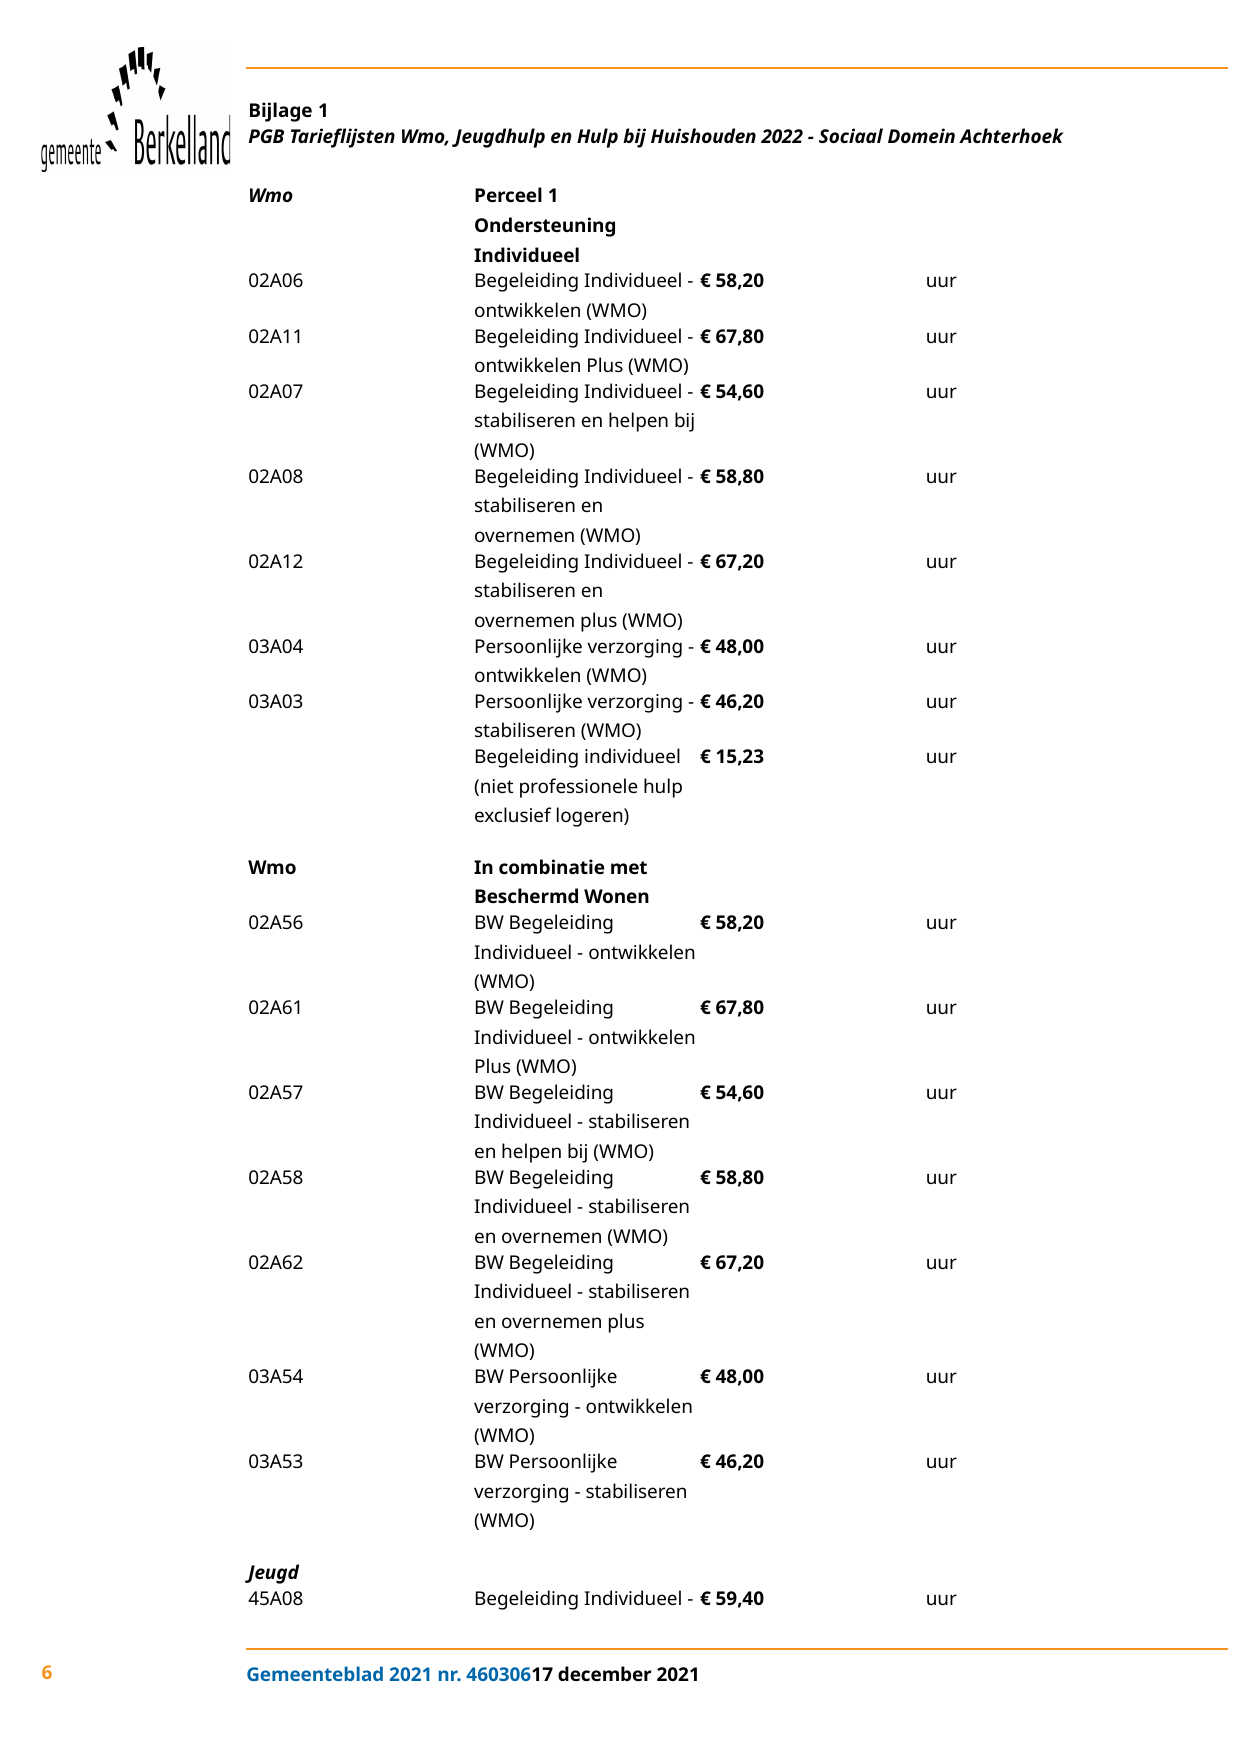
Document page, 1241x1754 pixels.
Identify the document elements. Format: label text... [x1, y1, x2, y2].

table_cell [926, 854, 1152, 909]
table_cell 02A08 [248, 463, 474, 548]
table_cell € 67,20 [700, 548, 926, 633]
table_cell uur [926, 633, 1152, 688]
table_cell Jeugd [248, 1559, 474, 1585]
table_cell € 54,60 [700, 378, 926, 463]
table_cell [474, 1559, 700, 1585]
table_cell [926, 1533, 1152, 1559]
table_cell 03A54 [248, 1364, 474, 1448]
table_header Wmo [248, 183, 474, 267]
picture [41, 47, 231, 172]
table_cell Begeleiding Individueel - ontwikkelen (WMO) [474, 268, 700, 323]
table_cell BW Persoonlijke verzorging - ontwikkelen (WMO) [474, 1364, 700, 1448]
table_cell Persoonlijke verzorging - ontwikkelen (WMO) [474, 633, 700, 688]
table_cell € 67,80 [700, 994, 926, 1079]
table_cell Begeleiding individueel (niet professionele hulp exclusief logeren) [474, 744, 700, 828]
table_cell uur [926, 1079, 1152, 1164]
table_cell uur [926, 378, 1152, 463]
table_cell uur [926, 909, 1152, 994]
table_cell 03A53 [248, 1448, 474, 1533]
table_cell Begeleiding Individueel - stabiliseren en helpen bij (WMO) [474, 378, 700, 463]
table_cell € 58,20 [700, 909, 926, 994]
table_cell 03A03 [248, 688, 474, 743]
table_cell uur [926, 744, 1152, 828]
table_cell uur [926, 548, 1152, 633]
table_header [700, 183, 926, 267]
text Bijlage 1 [248, 95, 1152, 123]
table_cell [248, 1533, 474, 1559]
table_cell [248, 828, 474, 854]
table_cell BW Begeleiding Individueel - stabiliseren en overnemen (WMO) [474, 1164, 700, 1249]
table_cell 02A58 [248, 1164, 474, 1249]
table_header [926, 183, 1152, 267]
table_cell € 15,23 [700, 744, 926, 828]
table_cell uur [926, 1364, 1152, 1448]
table_cell Begeleiding Individueel [474, 1585, 700, 1610]
table_cell BW Begeleiding Individueel - ontwikkelen (WMO) [474, 909, 700, 994]
table_cell In combinatie met Beschermd Wonen [474, 854, 700, 909]
table_cell uur [926, 1585, 1152, 1610]
table_cell [248, 744, 474, 828]
table_cell uur [926, 268, 1152, 323]
table_cell [700, 854, 926, 909]
table_cell 45A08 [248, 1585, 474, 1610]
table_cell uur [926, 1448, 1152, 1533]
table_cell [700, 828, 926, 854]
table_cell [926, 1559, 1152, 1585]
table_cell € 48,00 [700, 633, 926, 688]
table_cell € 46,20 [700, 688, 926, 743]
table_cell € 58,20 [700, 268, 926, 323]
table_cell BW Begeleiding Individueel - stabiliseren en helpen bij (WMO) [474, 1079, 700, 1164]
table_cell uur [926, 323, 1152, 378]
table_cell [700, 1559, 926, 1585]
table_cell uur [926, 688, 1152, 743]
table_cell 02A06 [248, 268, 474, 323]
table_cell Begeleiding Individueel - stabiliseren en overnemen (WMO) [474, 463, 700, 548]
table_cell Persoonlijke verzorging - stabiliseren (WMO) [474, 688, 700, 743]
table_cell uur [926, 1164, 1152, 1249]
table_cell BW Begeleiding Individueel - ontwikkelen Plus (WMO) [474, 994, 700, 1079]
table_cell € 67,80 [700, 323, 926, 378]
table_cell [926, 828, 1152, 854]
table_cell BW Begeleiding Individueel - stabiliseren en overnemen plus (WMO) [474, 1249, 700, 1363]
table_cell € 59,40 [700, 1585, 926, 1610]
table_cell € 54,60 [700, 1079, 926, 1164]
table_cell uur [926, 463, 1152, 548]
table_cell Begeleiding Individueel - stabiliseren en overnemen plus (WMO) [474, 548, 700, 633]
table_cell € 58,80 [700, 463, 926, 548]
table_cell € 67,20 [700, 1249, 926, 1363]
table_cell [474, 828, 700, 854]
table_cell uur [926, 994, 1152, 1079]
table_cell 02A61 [248, 994, 474, 1079]
text PGB Tarieflijsten Wmo, Jeugdhulp en Hulp bij Huishouden 2022 - Sociaal Domein Achterhoek [248, 123, 1152, 149]
table_cell [700, 1533, 926, 1559]
table_cell Begeleiding Individueel - ontwikkelen Plus (WMO) [474, 323, 700, 378]
table_cell 02A11 [248, 323, 474, 378]
table_cell € 46,20 [700, 1448, 926, 1533]
table_cell uur [926, 1249, 1152, 1363]
table_cell 02A57 [248, 1079, 474, 1164]
table_cell 02A56 [248, 909, 474, 994]
table_cell 02A62 [248, 1249, 474, 1363]
table_cell Wmo [248, 854, 474, 909]
table_cell BW Persoonlijke verzorging - stabiliseren (WMO) [474, 1448, 700, 1533]
table_cell € 58,80 [700, 1164, 926, 1249]
table_cell 03A04 [248, 633, 474, 688]
table_header Perceel 1 Ondersteuning Individueel [474, 183, 700, 267]
table_cell [474, 1533, 700, 1559]
table_cell € 48,00 [700, 1364, 926, 1448]
table_cell 02A07 [248, 378, 474, 463]
table_cell 02A12 [248, 548, 474, 633]
